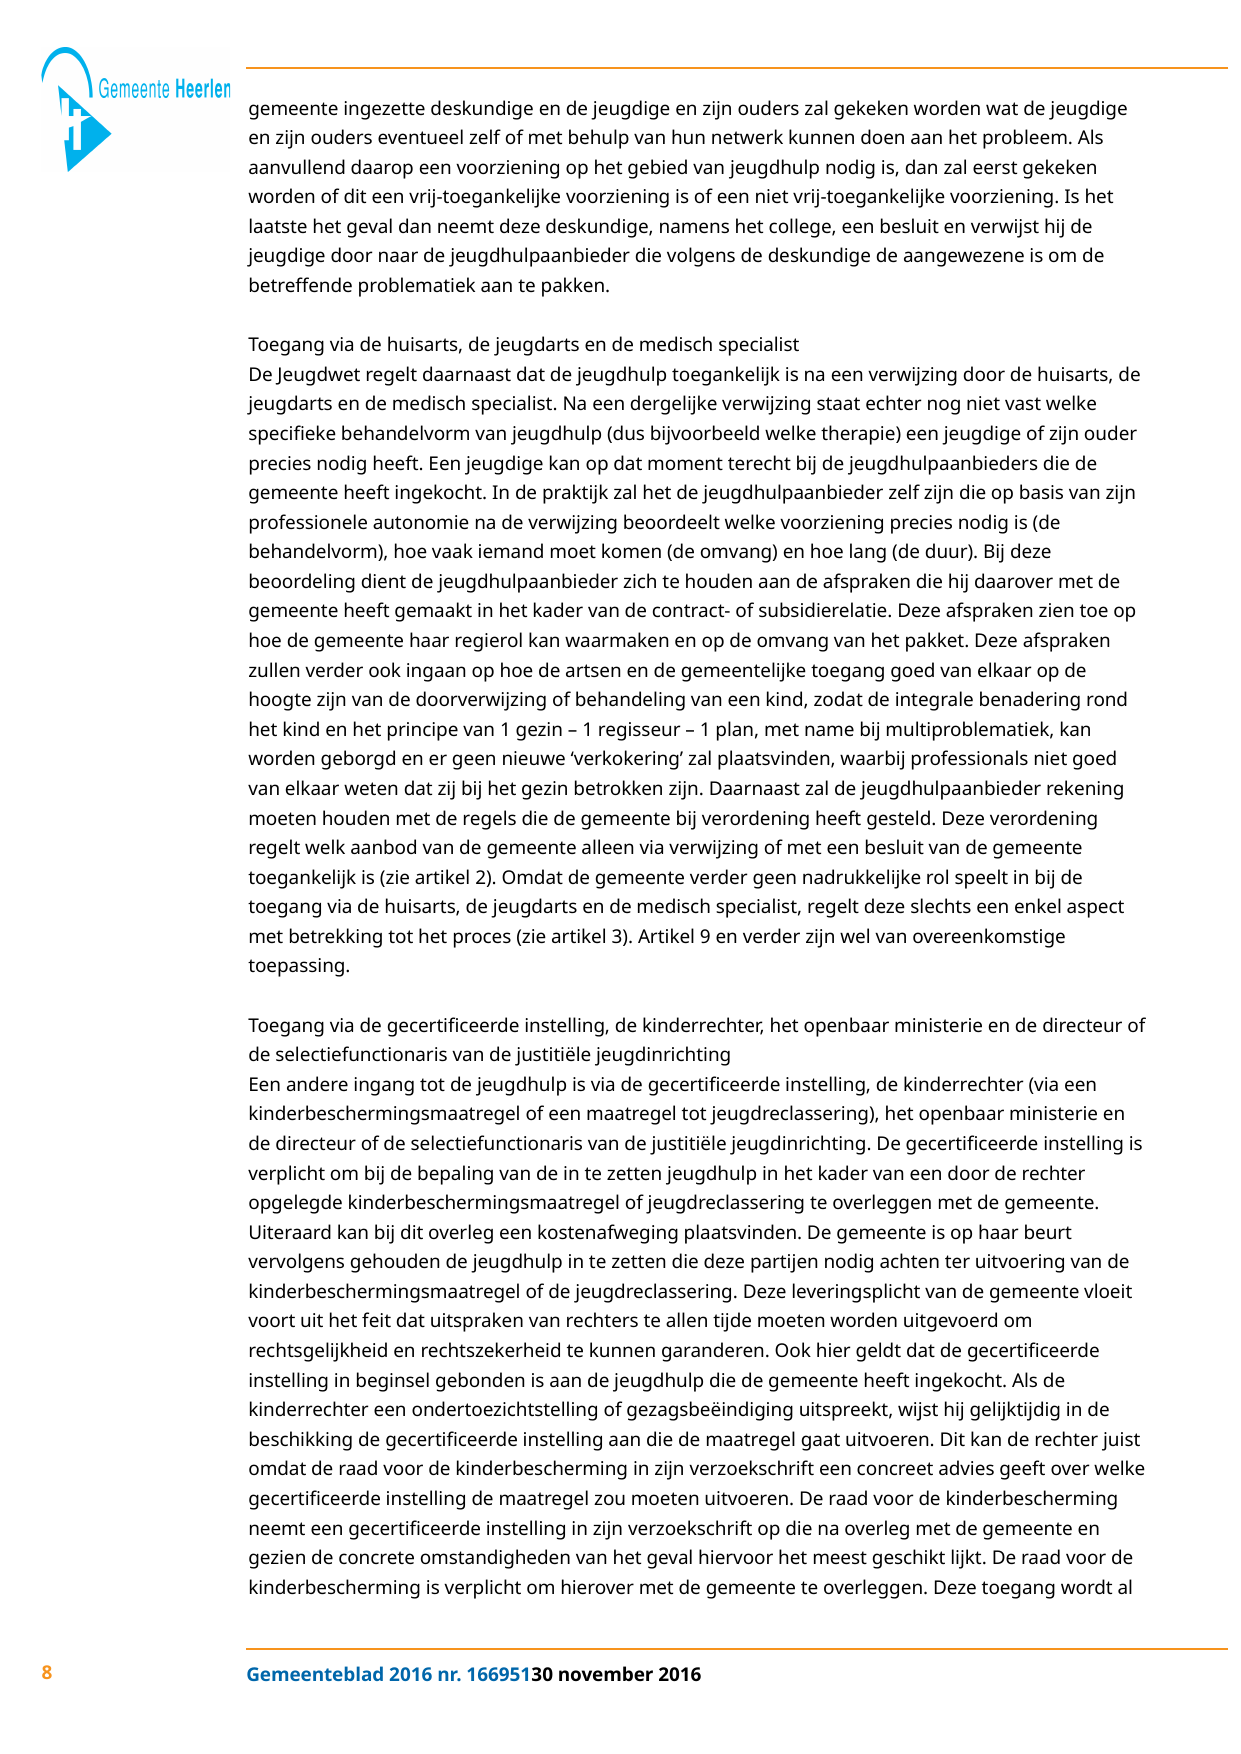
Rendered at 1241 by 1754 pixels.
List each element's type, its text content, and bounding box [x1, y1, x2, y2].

text Toegang via de gecertificeerde instelling, de kinderrechter, het openbaar ministerie en de directeur of de selectiefunctionaris van de justitiële jeugdinrichting [248, 1012, 1152, 1067]
text Toegang via de huisarts, de jeugdarts en de medisch specialist [248, 331, 1152, 357]
picture [41, 47, 58, 70]
text De Jeugdwet regelt daarnaast dat de jeugdhulp toegankelijk is na een verwijzing door de huisarts, de jeugdarts en de medisch specialist. Na een dergelijke verwijzing staat echter nog niet vast welke specifieke behandelvorm van jeugdhulp (dus bijvoorbeeld welke therapie) een jeugdige of zijn ouder precies nodig heeft. Een jeugdige kan op dat moment terecht bij de jeugdhulpaanbieders die de gemeente heeft ingekocht. In de praktijk zal het de jeugdhulpaanbieder zelf zijn die op basis van zijn professionele autonomie na de verwijzing beoordeelt welke voorziening precies nodig is (de behandelvorm), hoe vaak iemand moet komen (de omvang) en hoe lang (de duur). Bij deze beoordeling dient de jeugdhulpaanbieder zich te houden aan de afspraken die hij daarover met de gemeente heeft gemaakt in het kader van de contract- of subsidierelatie. Deze afspraken zien toe op hoe de gemeente haar regierol kan waarmaken en op de omvang van het pakket. Deze afspraken zullen verder ook ingaan op hoe de artsen en de gemeentelijke toegang goed van elkaar op de hoogte zijn van de doorverwijzing of behandeling van een kind, zodat de integrale benadering rond het kind en het principe van 1 gezin – 1 regisseur – 1 plan, met name bij multiproblematiek, kan worden geborgd en er geen nieuwe ‘verkokering’ zal plaatsvinden, waarbij professionals niet goed van elkaar weten dat zij bij het gezin betrokken zijn. Daarnaast zal de jeugdhulpaanbieder rekening moeten houden met de regels die de gemeente bij verordening heeft gesteld. Deze verordening regelt welk aanbod van de gemeente alleen via verwijzing of met een besluit van de gemeente toegankelijk is (zie artikel 2). Omdat de gemeente verder geen nadrukkelijke rol speelt in bij de toegang via de huisarts, de jeugdarts en de medisch specialist, regelt deze slechts een enkel aspect met betrekking tot het proces (zie artikel 3). Artikel 9 en verder zijn wel van overeenkomstige toepassing. [248, 361, 1152, 978]
text Een andere ingang tot de jeugdhulp is via de gecertificeerde instelling, de kinderrechter (via een kinderbeschermingsmaatregel of een maatregel tot jeugdreclassering), het openbaar ministerie en de directeur of de selectiefunctionaris van de justitiële jeugdinrichting. De gecertificeerde instelling is verplicht om bij de bepaling van de in te zetten jeugdhulp in het kader van een door de rechter opgelegde kinderbeschermingsmaatregel of jeugdreclassering te overleggen met de gemeente. Uiteraard kan bij dit overleg een kostenafweging plaatsvinden. De gemeente is op haar beurt vervolgens gehouden de jeugdhulp in te zetten die deze partijen nodig achten ter uitvoering van de kinderbeschermingsmaatregel of de jeugdreclassering. Deze leveringsplicht van de gemeente vloeit voort uit het feit dat uitspraken van rechters te allen tijde moeten worden uitgevoerd om rechtsgelijkheid en rechtszekerheid te kunnen garanderen. Ook hier geldt dat de gecertificeerde instelling in beginsel gebonden is aan de jeugdhulp die de gemeente heeft ingekocht. Als de kinderrechter een ondertoezichtstelling of gezagsbeëindiging uitspreekt, wijst hij gelijktijdig in de beschikking de gecertificeerde instelling aan die de maatregel gaat uitvoeren. Dit kan de rechter juist omdat de raad voor de kinderbescherming in zijn verzoekschrift een concreet advies geeft over welke gecertificeerde instelling de maatregel zou moeten uitvoeren. De raad voor de kinderbescherming neemt een gecertificeerde instelling in zijn verzoekschrift op die na overleg met de gemeente en gezien de concrete omstandigheden van het geval hiervoor het meest geschikt lijkt. De raad voor de kinderbescherming is verplicht om hierover met de gemeente te overleggen. Deze toegang wordt al [248, 1071, 1152, 1600]
text gemeente ingezette deskundige en de jeugdige en zijn ouders zal gekeken worden wat de jeugdige en zijn ouders eventueel zelf of met behulp van hun netwerk kunnen doen aan het probleem. Als aanvullend daarop een voorziening op het gebied van jeugdhulp nodig is, dan zal eerst gekeken worden of dit een vrij-toegankelijke voorziening is of een niet vrij-toegankelijke voorziening. Is het laatste het geval dan neemt deze deskundige, namens het college, een besluit en verwijst hij de jeugdige door naar de jeugdhulpaanbieder die volgens de deskundige de aangewezene is om de betreffende problematiek aan te pakken. [248, 95, 1152, 298]
picture [41, 47, 231, 172]
